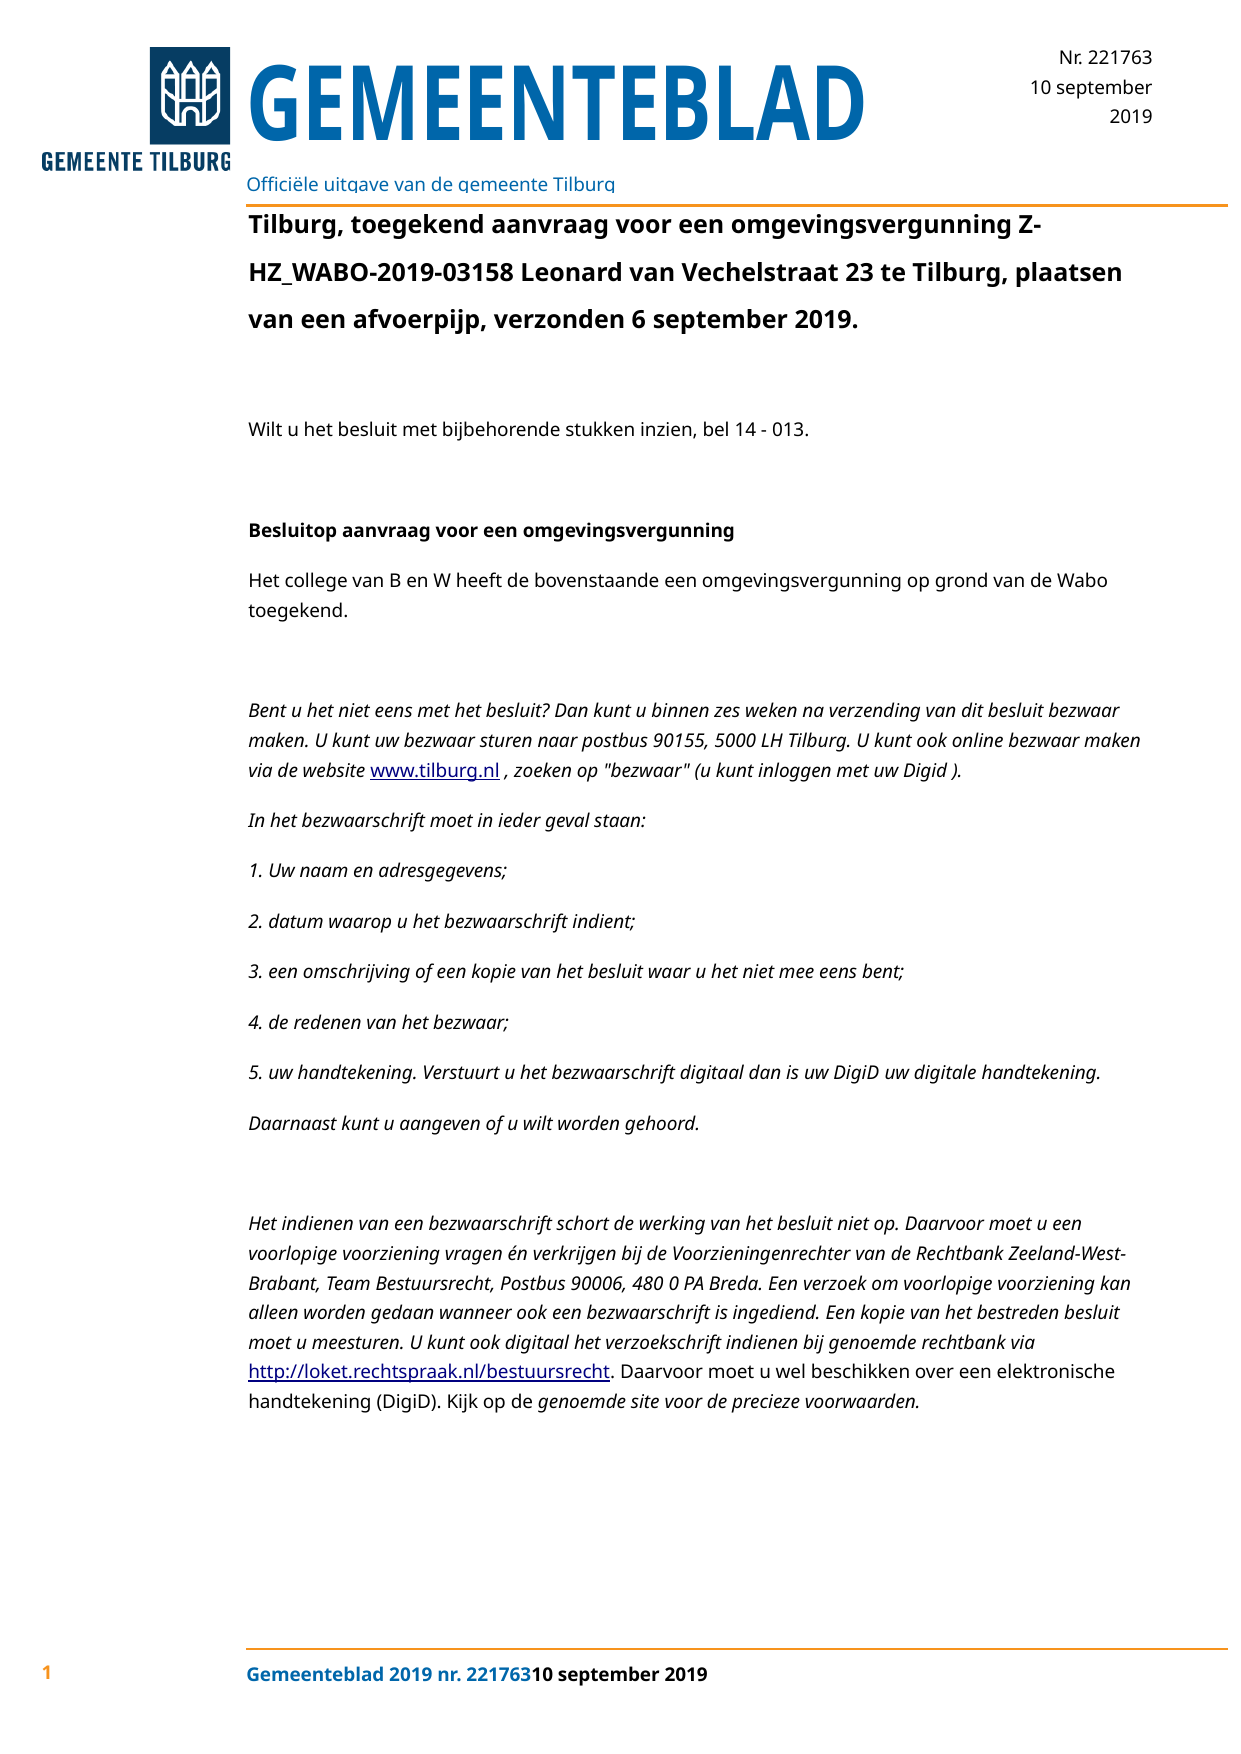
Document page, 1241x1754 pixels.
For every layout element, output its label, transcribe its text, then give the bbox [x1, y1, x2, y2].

text Besluitop aanvraag voor een omgevingsvergunning [248, 517, 1152, 542]
picture [41, 47, 231, 172]
text 4. de redenen van het bezwaar; [248, 1009, 1152, 1034]
text Het indienen van een bezwaarschrift schort de werking van het besluit niet op. Daarvoor moet u een voorlopige voorziening vragen én verkrijgen bij de Voorzieningenrechter van de Rechtbank Zeeland-West-Brabant, Team Bestuursrecht, Postbus 90006, 480 0 PA Breda. Een verzoek om voorlopige voorziening kan alleen worden gedaan wanneer ook een bezwaarschrift is ingediend. Een kopie van het bestreden besluit moet u meesturen. U kunt ook digitaal het verzoekschrift indienen bij genoemde rechtbank via http://loket.rechtspraak.nl/bestuursrecht. Daarvoor moet u wel beschikken over een elektronische handtekening (DigiD). Kijk op de genoemde site voor de precieze voorwaarden. [248, 1211, 1152, 1414]
text Het college van B en W heeft de bovenstaande een omgevingsvergunning op grond van de Wabo toegekend. [248, 567, 1152, 622]
text Tilburg, toegekend aanvraag voor een omgevingsvergunning Z-HZ_WABO-2019-03158 Leonard van Vechelstraat 23 te Tilburg, plaatsen van een afvoerpijp, verzonden 6 september 2019. [248, 207, 1152, 336]
text 1. Uw naam en adresgegevens; [248, 858, 1152, 883]
text 2. datum waarop u het bezwaarschrift indient; [248, 908, 1152, 934]
text 5. uw handtekening. Verstuurt u het bezwaarschrift digitaal dan is uw DigiD uw digitale handtekening. [248, 1059, 1152, 1085]
text Wilt u het besluit met bijbehorende stukken inzien, bel 14 - 013. [248, 416, 1152, 442]
text In het bezwaarschrift moet in ieder geval staan: [248, 807, 1152, 833]
text Bent u het niet eens met het besluit? Dan kunt u binnen zes weken na verzending van dit besluit bezwaar maken. U kunt uw bezwaar sturen naar postbus 90155, 5000 LH Tilburg. U kunt ook online bezwaar maken via de website www.tilburg.nl , zoeken op "bezwaar" (u kunt inloggen met uw Digid ). [248, 698, 1152, 782]
text 3. een omschrijving of een kopie van het besluit waar u het niet mee eens bent; [248, 958, 1152, 984]
text Daarnaast kunt u aangeven of u wilt worden gehoord. [248, 1110, 1152, 1135]
